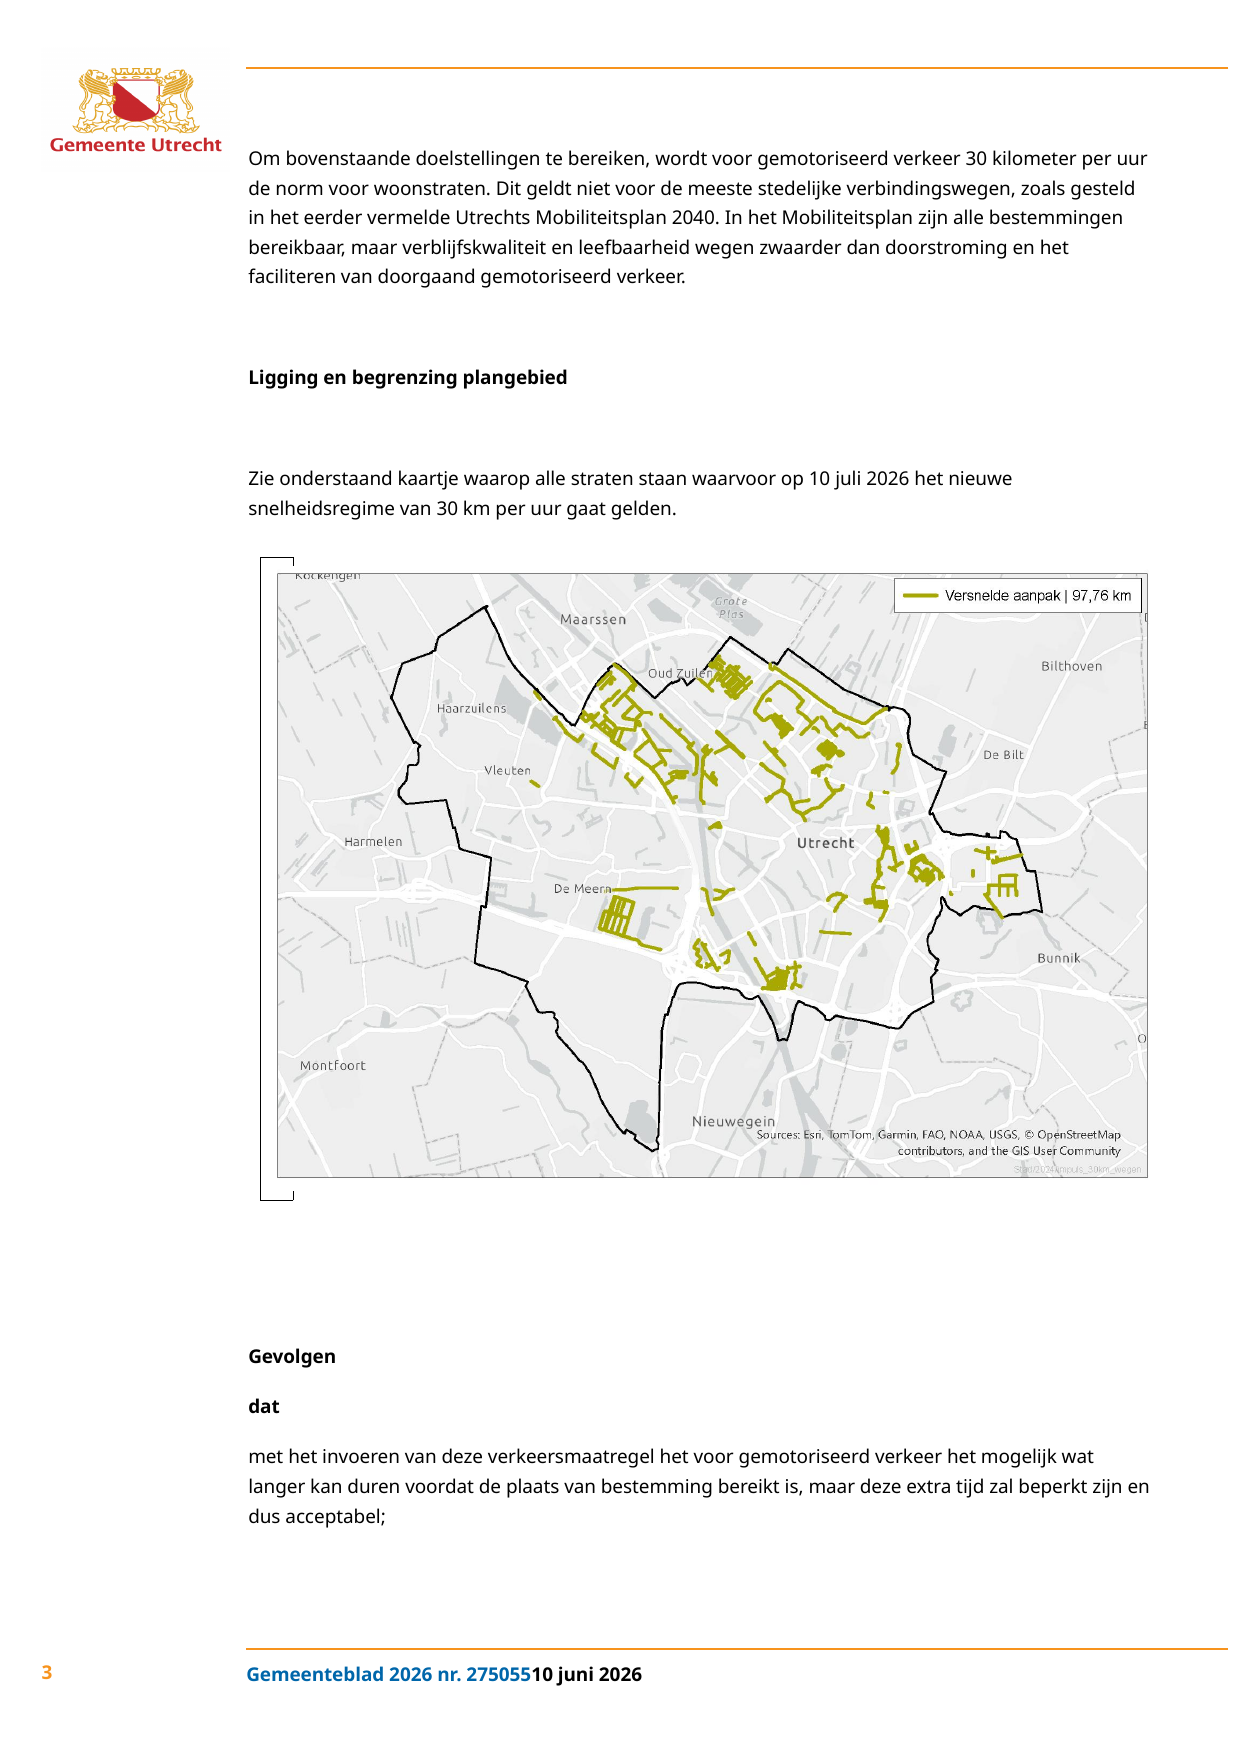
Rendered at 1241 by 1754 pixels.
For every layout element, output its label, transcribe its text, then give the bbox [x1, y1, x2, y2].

picture [268, 566, 1156, 1191]
text Om bovenstaande doelstellingen te bereiken, wordt voor gemotoriseerd verkeer 30 kilometer per uur de norm voor woonstraten. Dit geldt niet voor de meeste stedelijke verbindingswegen, zoals gesteld in het eerder vermelde Utrechts Mobiliteitsplan 2040. In het Mobiliteitsplan zijn alle bestemmingen bereikbaar, maar verblijfskwaliteit en leefbaarheid wegen zwaarder dan doorstroming en het faciliteren van doorgaand gemotoriseerd verkeer. [248, 145, 1152, 289]
text Ligging en begrenzing plangebied [248, 364, 1152, 390]
text met het invoeren van deze verkeersmaatregel het voor gemotoriseerd verkeer het mogelijk wat langer kan duren voordat de plaats van bestemming bereikt is, maar deze extra tijd zal beperkt zijn en dus acceptabel; [248, 1444, 1152, 1528]
text dat [248, 1393, 1152, 1419]
text Zie onderstaand kaartje waarop alle straten staan waarvoor op 10 juli 2026 het nieuwe snelheidsregime van 30 km per uur gaat gelden. [248, 465, 1152, 521]
picture [41, 47, 231, 172]
text Gevolgen [248, 1343, 1152, 1368]
